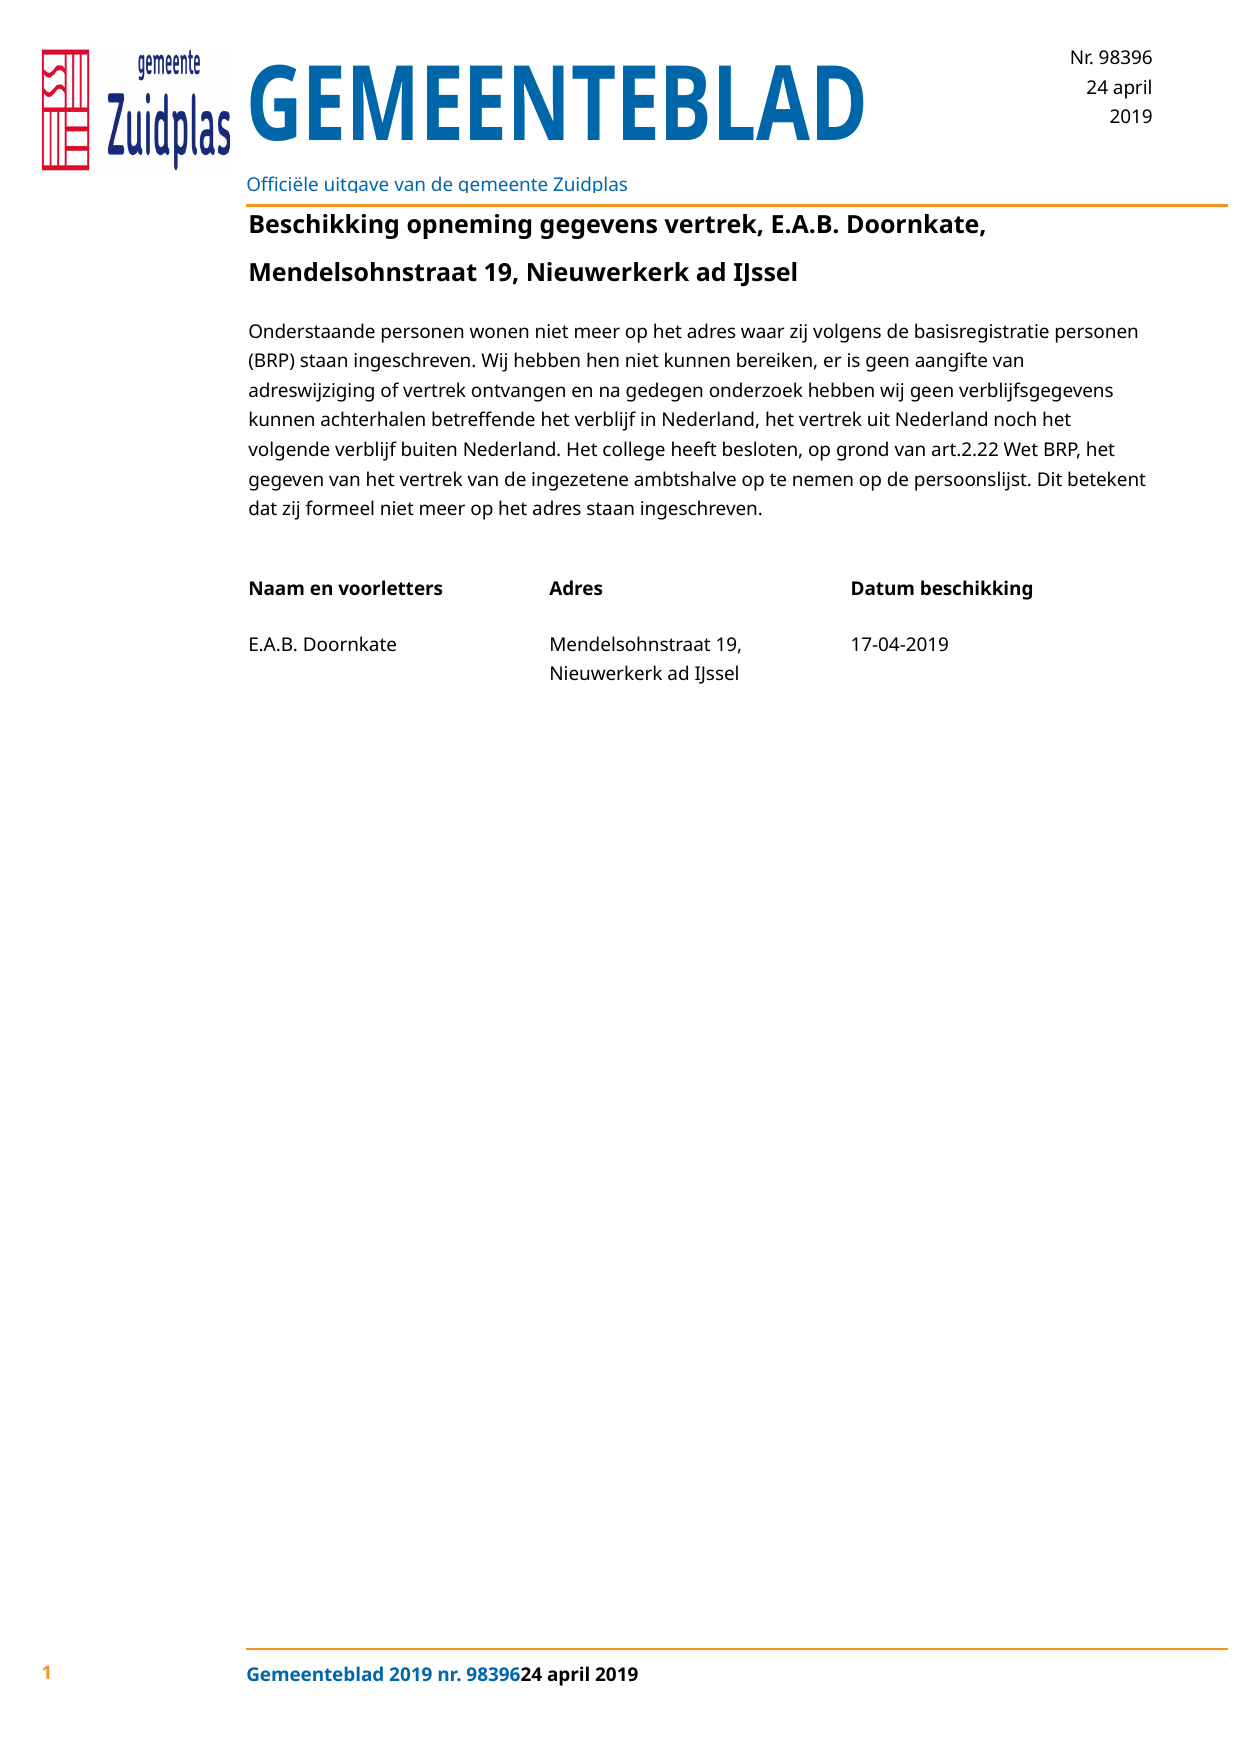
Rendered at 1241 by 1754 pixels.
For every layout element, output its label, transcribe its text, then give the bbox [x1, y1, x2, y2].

text Beschikking opneming gegevens vertrek, E.A.B. Doornkate, Mendelsohnstraat 19, Nieuwerkerk ad IJssel [248, 207, 1152, 288]
picture [41, 47, 231, 172]
table_cell E.A.B. Doornkate [248, 631, 549, 686]
table_cell Mendelsohnstraat 19, Nieuwerkerk ad IJssel [549, 631, 850, 686]
table_header Datum beschikking [850, 576, 1152, 631]
table_cell 17-04-2019 [850, 631, 1152, 686]
table_header Naam en voorletters [248, 576, 549, 631]
table_header Adres [549, 576, 850, 631]
text Onderstaande personen wonen niet meer op het adres waar zij volgens de basisregistratie personen (BRP) staan ingeschreven. Wij hebben hen niet kunnen bereiken, er is geen aangifte van adreswijziging of vertrek ontvangen en na gedegen onderzoek hebben wij geen verblijfsgegevens kunnen achterhalen betreffende het verblijf in Nederland, het vertrek uit Nederland noch het volgende verblijf buiten Nederland. Het college heeft besloten, op grond van art.2.22 Wet BRP, het gegeven van het vertrek van de ingezetene ambtshalve op te nemen op de persoonslijst. Dit betekent dat zij formeel niet meer op het adres staan ingeschreven. [248, 318, 1152, 521]
